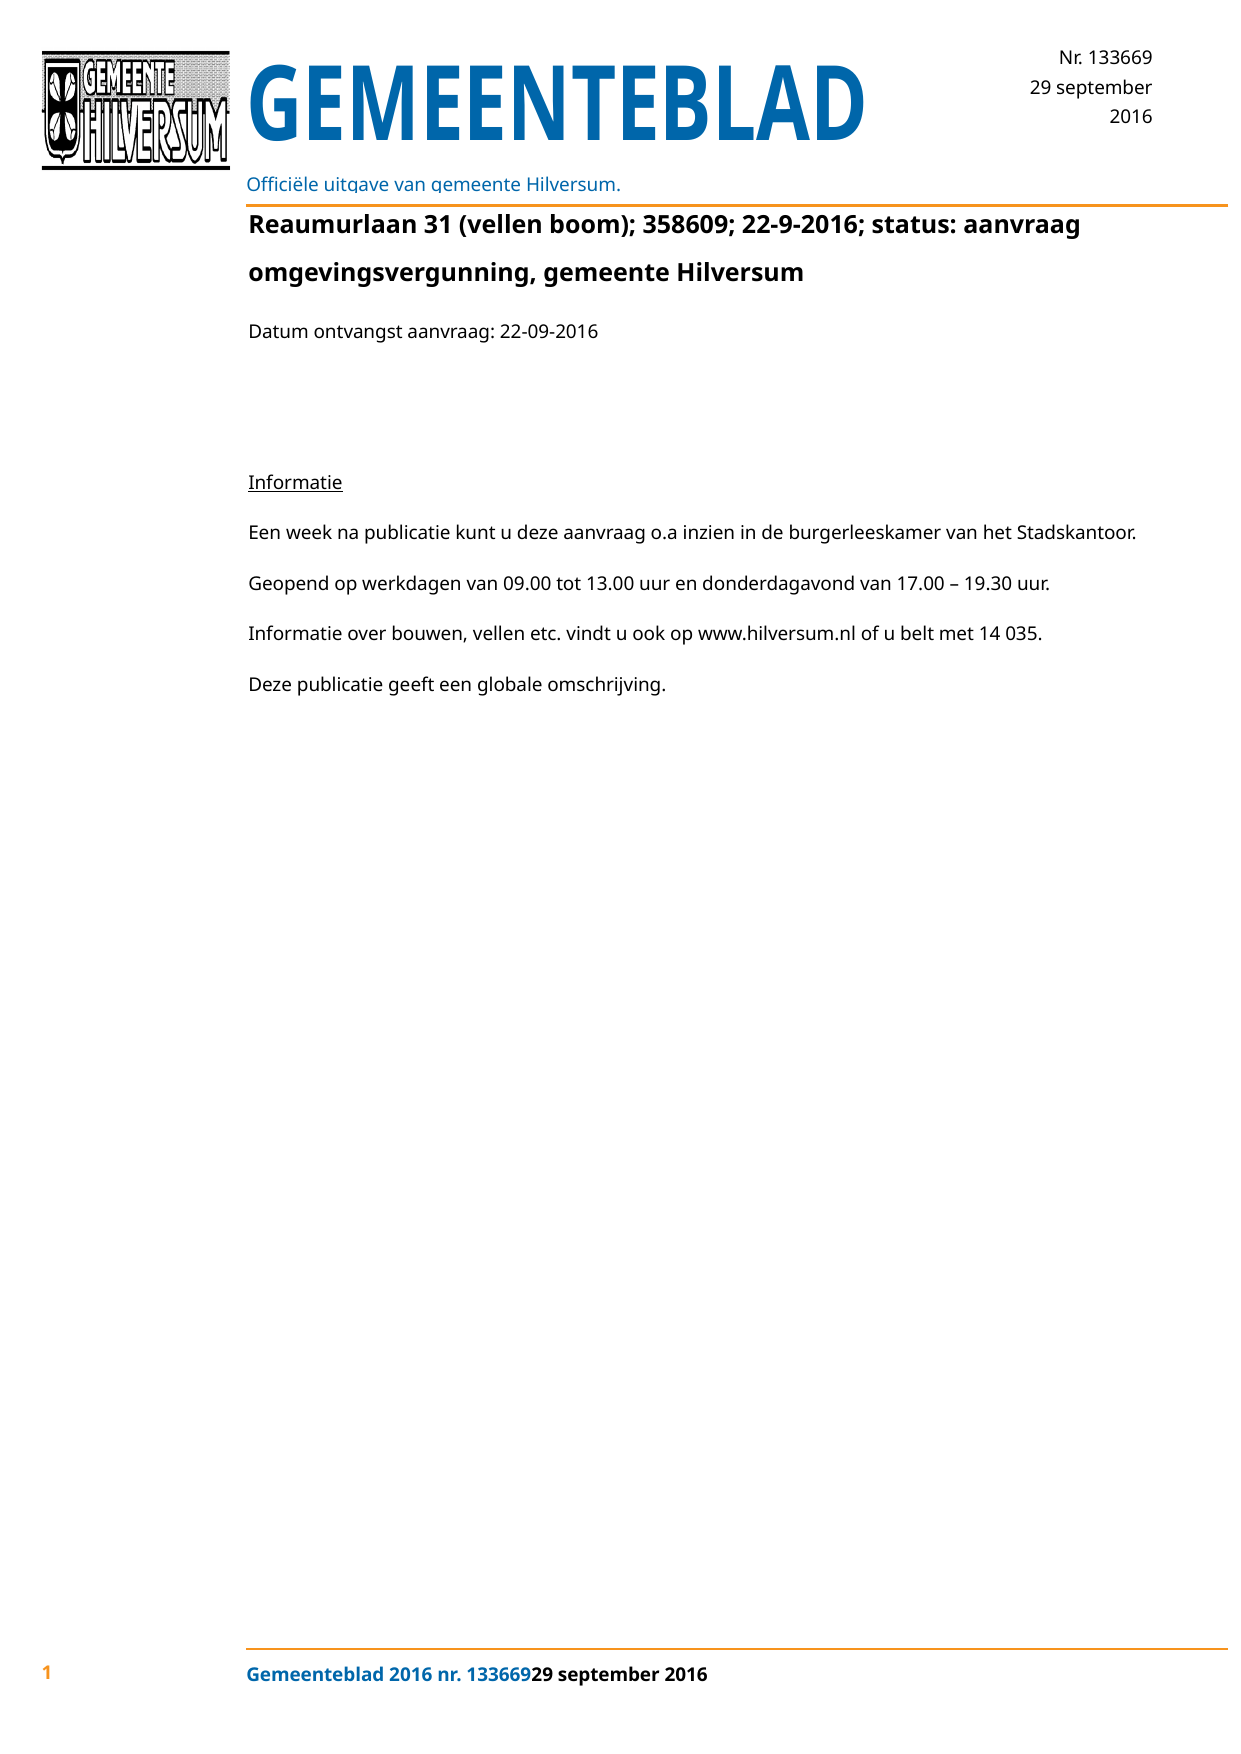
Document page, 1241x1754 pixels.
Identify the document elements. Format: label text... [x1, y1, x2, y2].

text Datum ontvangst aanvraag: 22-09-2016 [248, 318, 1152, 344]
text Deze publicatie geeft een globale omschrijving. [248, 671, 1152, 697]
text Informatie over bouwen, vellen etc. vindt u ook op www.hilversum.nl of u belt met 14 035. [248, 620, 1152, 646]
picture [41, 47, 231, 172]
text Informatie [248, 469, 1152, 495]
text Geopend op werkdagen van 09.00 tot 13.00 uur en donderdagavond van 17.00 – 19.30 uur. [248, 570, 1152, 596]
text Reaumurlaan 31 (vellen boom); 358609; 22-9-2016; status: aanvraag omgevingsvergunning, gemeente Hilversum [248, 207, 1152, 288]
text Een week na publicatie kunt u deze aanvraag o.a inzien in de burgerleeskamer van het Stadskantoor. [248, 519, 1152, 545]
